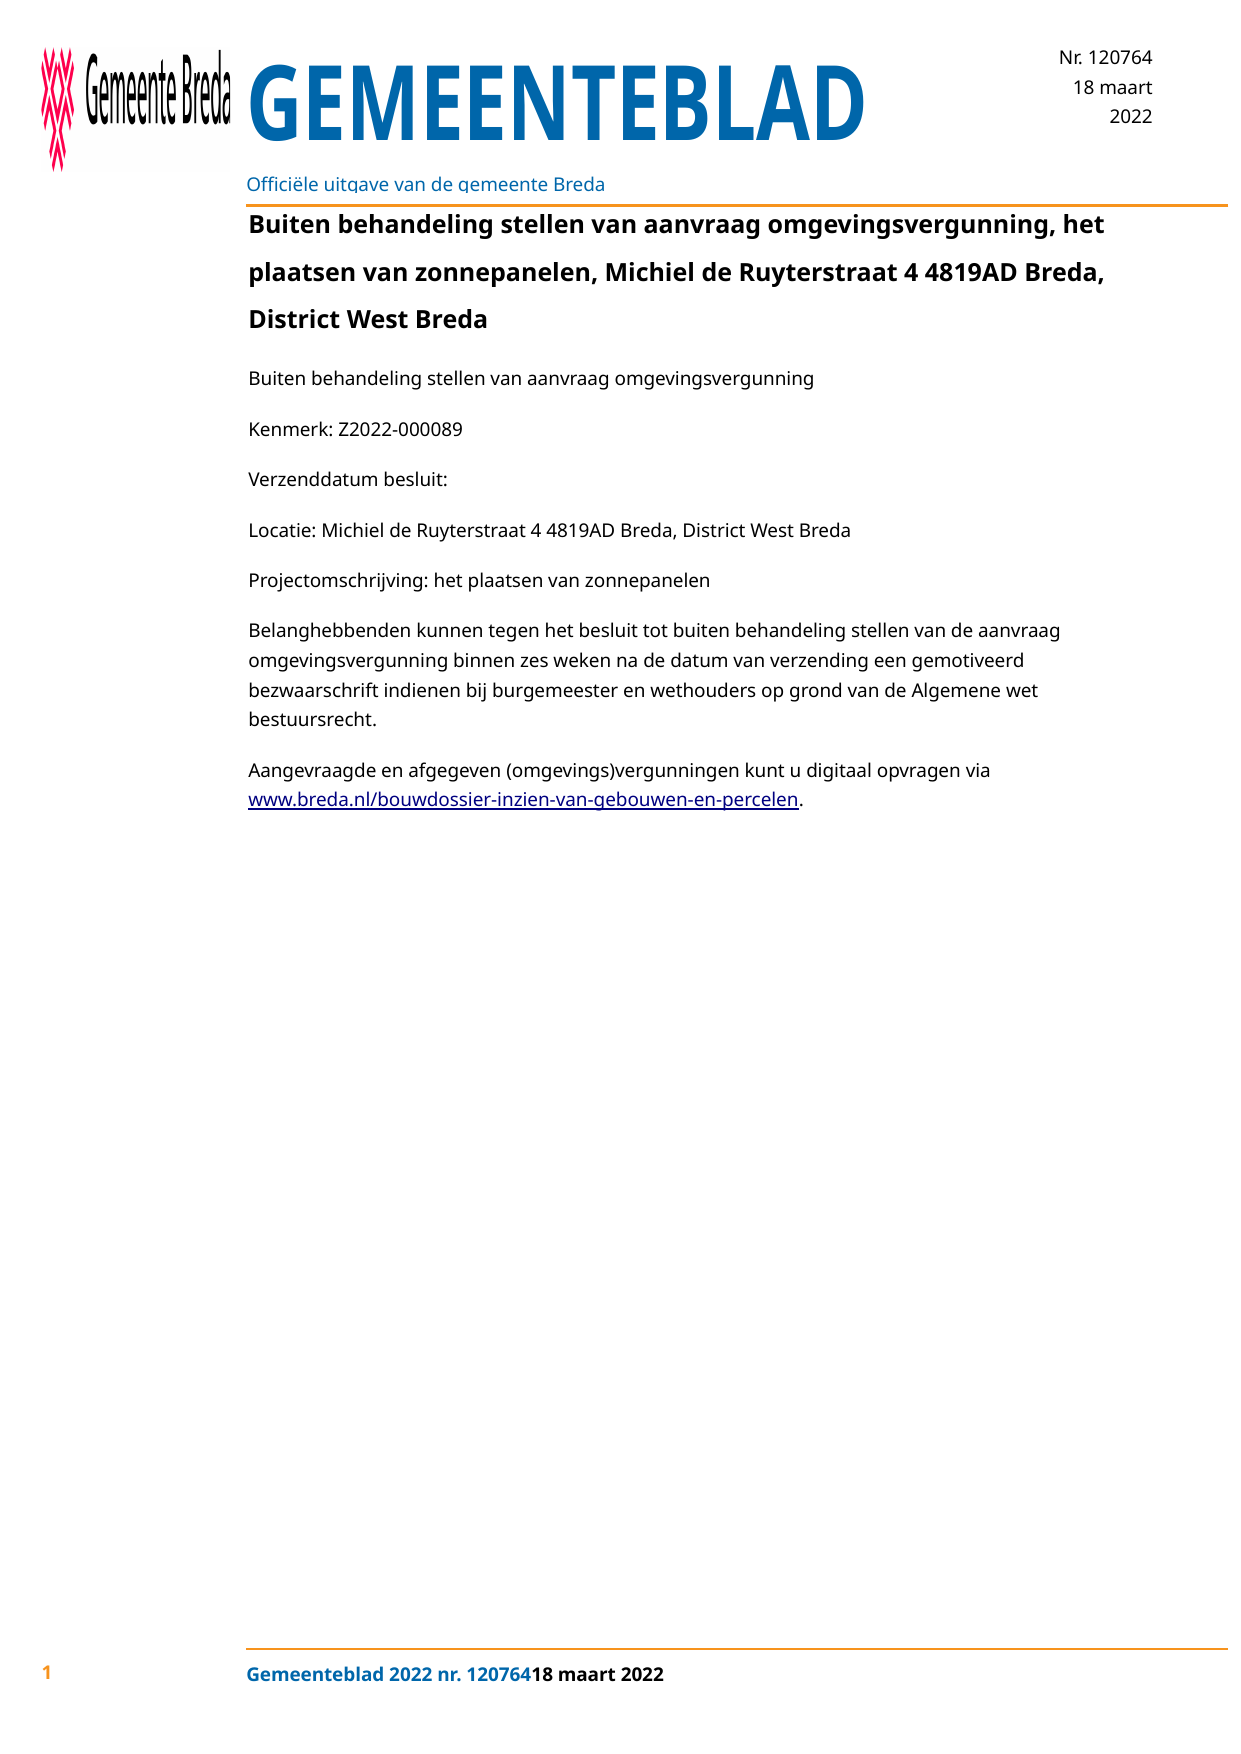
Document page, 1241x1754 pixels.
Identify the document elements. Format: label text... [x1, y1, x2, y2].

text Kenmerk: Z2022-000089 [248, 416, 1152, 442]
text Aangevraagde en afgegeven (omgevings)vergunningen kunt u digitaal opvragen via www.breda.nl/bouwdossier-inzien-van-gebouwen-en-percelen. [248, 757, 1152, 812]
picture [41, 47, 231, 172]
text Belanghebbenden kunnen tegen het besluit tot buiten behandeling stellen van de aanvraag omgevingsvergunning binnen zes weken na de datum van verzending een gemotiveerd bezwaarschrift indienen bij burgemeester en wethouders op grond van de Algemene wet bestuursrecht. [248, 618, 1152, 732]
text Buiten behandeling stellen van aanvraag omgevingsvergunning, het plaatsen van zonnepanelen, Michiel de Ruyterstraat 4 4819AD Breda, District West Breda [248, 207, 1152, 336]
text Buiten behandeling stellen van aanvraag omgevingsvergunning [248, 366, 1152, 391]
text Locatie: Michiel de Ruyterstraat 4 4819AD Breda, District West Breda [248, 517, 1152, 542]
text Verzenddatum besluit: [248, 466, 1152, 492]
text Projectomschrijving: het plaatsen van zonnepanelen [248, 567, 1152, 593]
